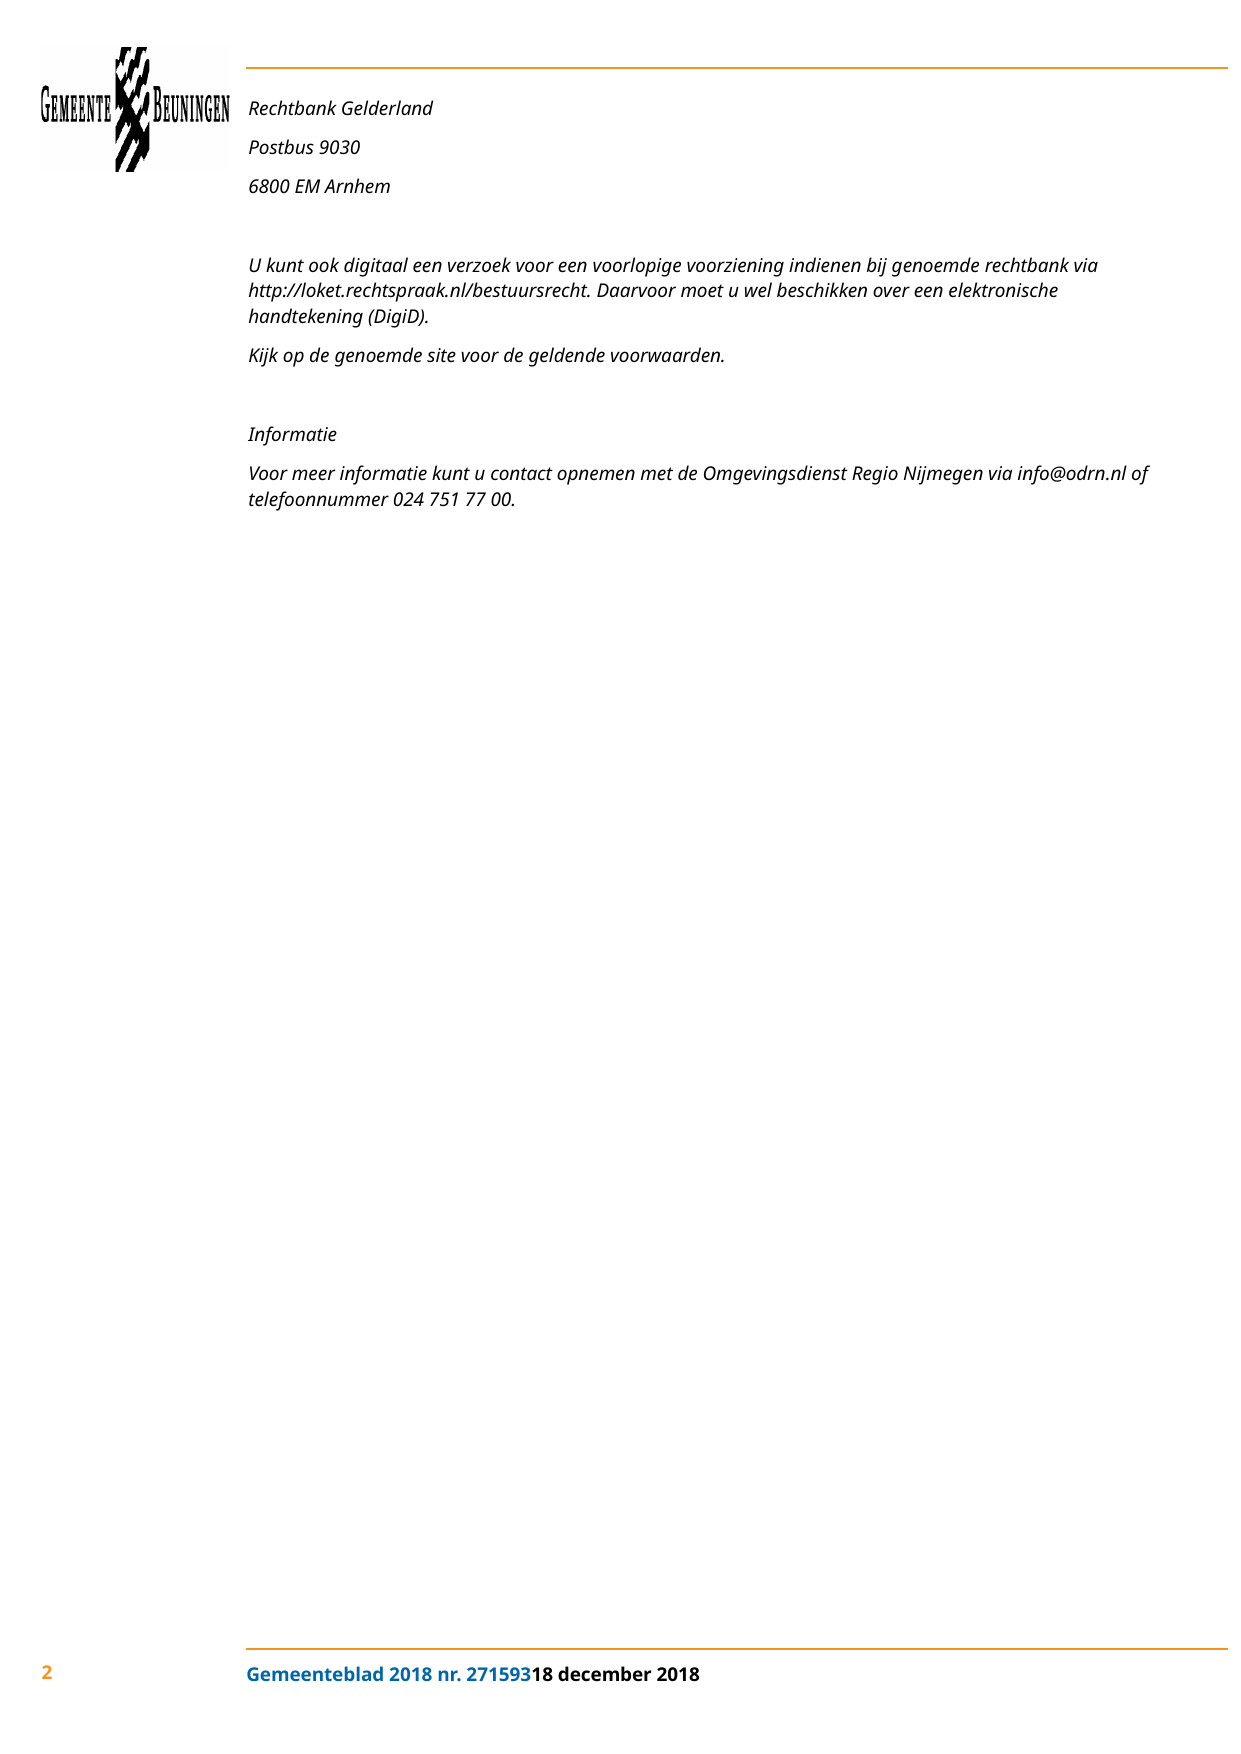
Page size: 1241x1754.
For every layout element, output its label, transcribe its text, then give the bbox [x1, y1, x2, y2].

text 6800 EM Arnhem [248, 173, 1152, 199]
text Rechtbank Gelderland [248, 95, 1152, 121]
picture [41, 47, 231, 172]
text Postbus 9030 [248, 134, 1152, 160]
text Kijk op de genoemde site voor de geldende voorwaarden. [248, 343, 1152, 368]
text Voor meer informatie kunt u contact opnemen met de Omgevingsdienst Regio Nijmegen via info@odrn.nl of telefoonnummer 024 751 77 00. [248, 460, 1152, 512]
text Informatie [248, 421, 1152, 447]
text U kunt ook digitaal een verzoek voor een voorlopige voorziening indienen bij genoemde rechtbank via http://loket.rechtspraak.nl/bestuursrecht. Daarvoor moet u wel beschikken over een elektronische handtekening (DigiD). [248, 252, 1152, 329]
